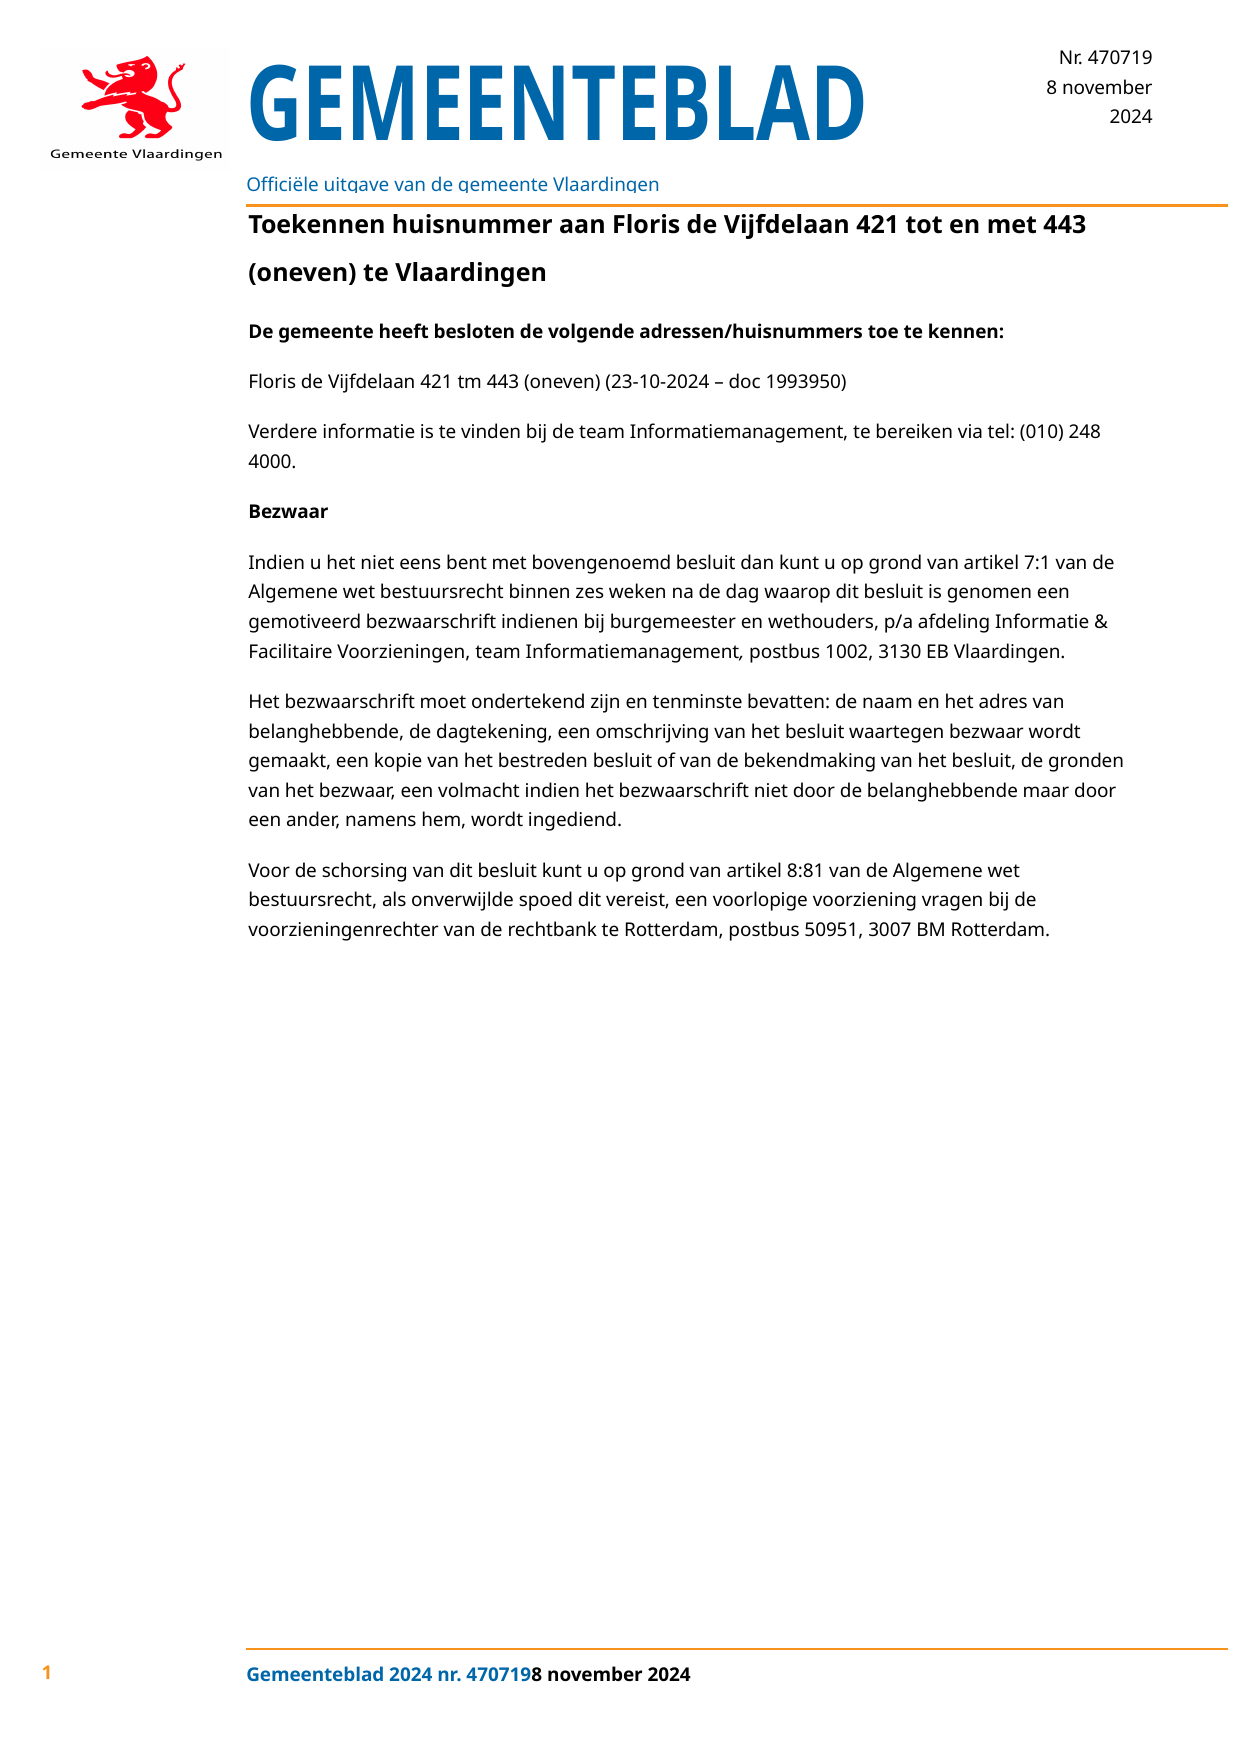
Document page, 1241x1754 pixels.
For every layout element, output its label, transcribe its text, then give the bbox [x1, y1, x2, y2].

picture [41, 47, 231, 172]
text Het bezwaarschrift moet ondertekend zijn en tenminste bevatten: de naam en het adres van belanghebbende, de dagtekening, een omschrijving van het besluit waartegen bezwaar wordt gemaakt, een kopie van het bestreden besluit of van de bekendmaking van het besluit, de gronden van het bezwaar, een volmacht indien het bezwaarschrift niet door de belanghebbende maar door een ander, namens hem, wordt ingediend. [248, 688, 1152, 832]
text Voor de schorsing van dit besluit kunt u op grond van artikel 8:81 van de Algemene wet bestuursrecht, als onverwijlde spoed dit vereist, een voorlopige voorziening vragen bij de voorzieningenrechter van de rechtbank te Rotterdam, postbus 50951, 3007 BM Rotterdam. [248, 857, 1152, 942]
text Floris de Vijfdelaan 421 tm 443 (oneven) (23-10-2024 – doc 1993950) [248, 368, 1152, 394]
text Bezwaar [248, 499, 1152, 524]
text Verdere informatie is te vinden bij de team Informatiemanagement, te bereiken via tel: (010) 248 4000. [248, 419, 1152, 474]
text De gemeente heeft besloten de volgende adressen/huisnummers toe te kennen: [248, 318, 1152, 344]
text Toekennen huisnummer aan Floris de Vijfdelaan 421 tot en met 443 (oneven) te Vlaardingen [248, 207, 1152, 288]
text Indien u het niet eens bent met bovengenoemd besluit dan kunt u op grond van artikel 7:1 van de Algemene wet bestuursrecht binnen zes weken na de dag waarop dit besluit is genomen een gemotiveerd bezwaarschrift indienen bij burgemeester en wethouders, p/a afdeling Informatie & Facilitaire Voorzieningen, team Informatiemanagement, postbus 1002, 3130 EB Vlaardingen. [248, 549, 1152, 664]
